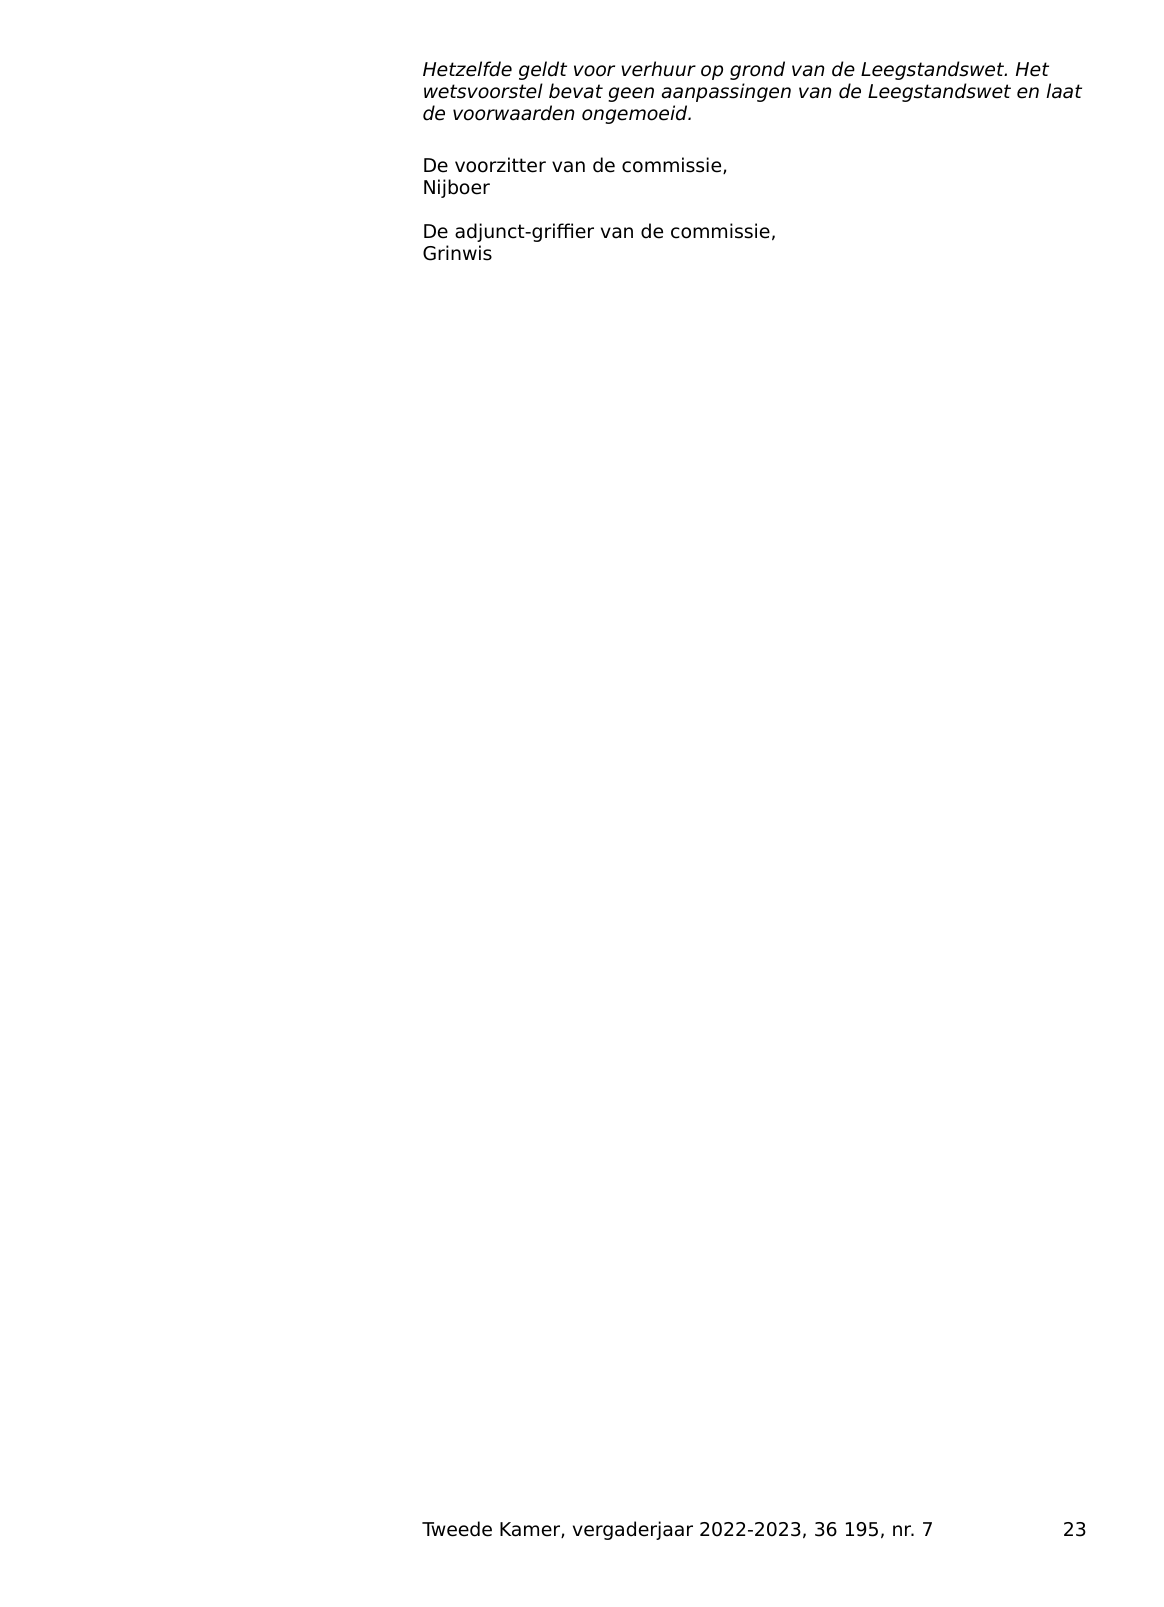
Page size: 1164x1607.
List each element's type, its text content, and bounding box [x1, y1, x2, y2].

text De voorzitter van de commissie, Nijboer [422, 155, 1087, 199]
text De adjunct-griffier van de commissie, Grinwis [422, 221, 1087, 265]
text Hetzelfde geldt voor verhuur op grond van de Leegstandswet. Het wetsvoorstel bevat geen aanpassingen van de Leegstandswet en laat de voorwaarden ongemoeid. [422, 59, 1087, 125]
